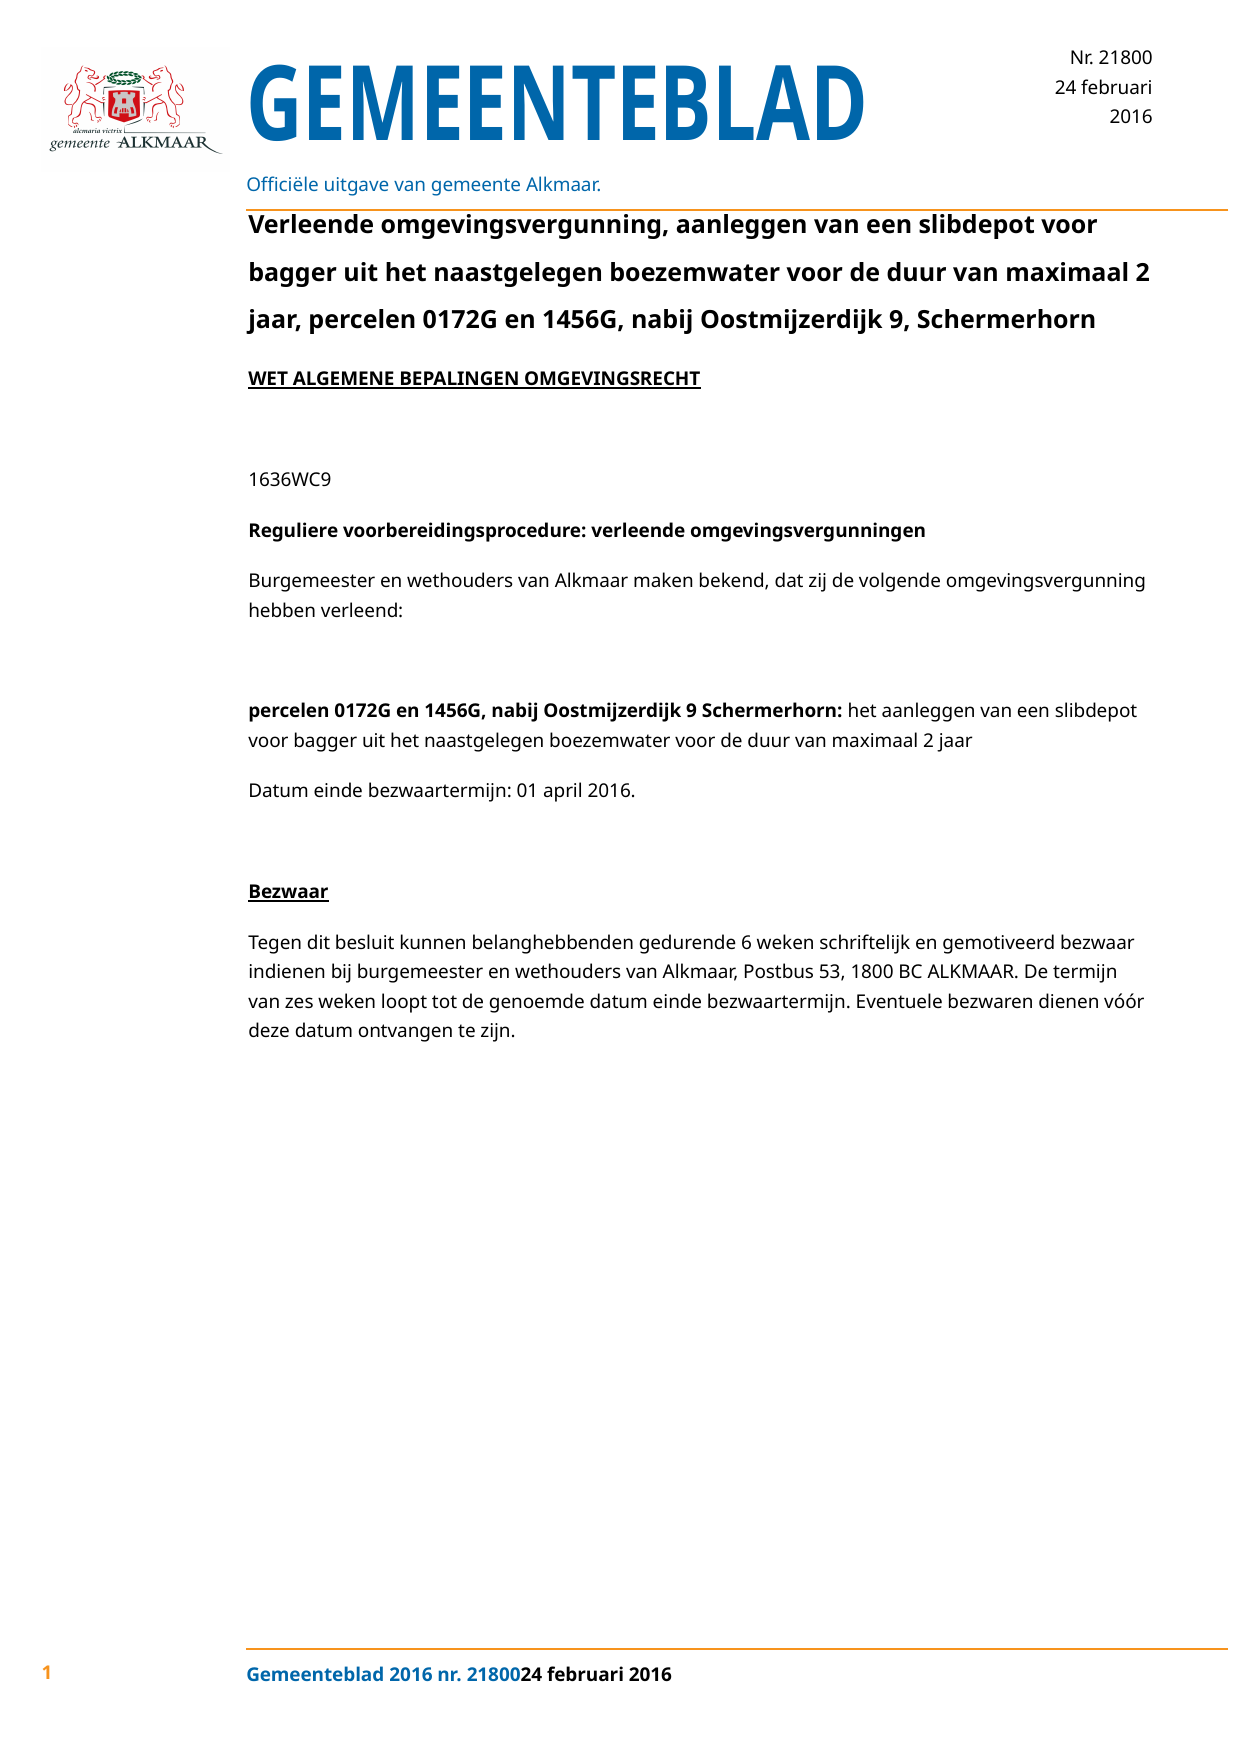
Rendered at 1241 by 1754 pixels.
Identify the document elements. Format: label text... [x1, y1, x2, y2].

text Datum einde bezwaartermijn: 01 april 2016. [248, 778, 1152, 803]
text Reguliere voorbereidingsprocedure: verleende omgevingsvergunningen [248, 517, 1152, 542]
text percelen 0172G en 1456G, nabij Oostmijzerdijk 9 Schermerhorn: het aanleggen van een slibdepot voor bagger uit het naastgelegen boezemwater voor de duur van maximaal 2 jaar [248, 698, 1152, 753]
text Bezwaar [248, 878, 1152, 904]
text WET ALGEMENE BEPALINGEN OMGEVINGSRECHT [248, 366, 1152, 391]
text Verleende omgevingsvergunning, aanleggen van een slibdepot voor bagger uit het naastgelegen boezemwater voor de duur van maximaal 2 jaar, percelen 0172G en 1456G, nabij Oostmijzerdijk 9, Schermerhorn [248, 211, 1152, 336]
text 1636WC9 [248, 466, 1152, 492]
text Burgemeester en wethouders van Alkmaar maken bekend, dat zij de volgende omgevingsvergunning hebben verleend: [248, 567, 1152, 622]
text Tegen dit besluit kunnen belanghebbenden gedurende 6 weken schriftelijk en gemotiveerd bezwaar indienen bij burgemeester en wethouders van Alkmaar, Postbus 53, 1800 BC ALKMAAR. De termijn van zes weken loopt tot de genoemde datum einde bezwaartermijn. Eventuele bezwaren dienen vóór deze datum ontvangen te zijn. [248, 929, 1152, 1043]
picture [41, 47, 231, 172]
